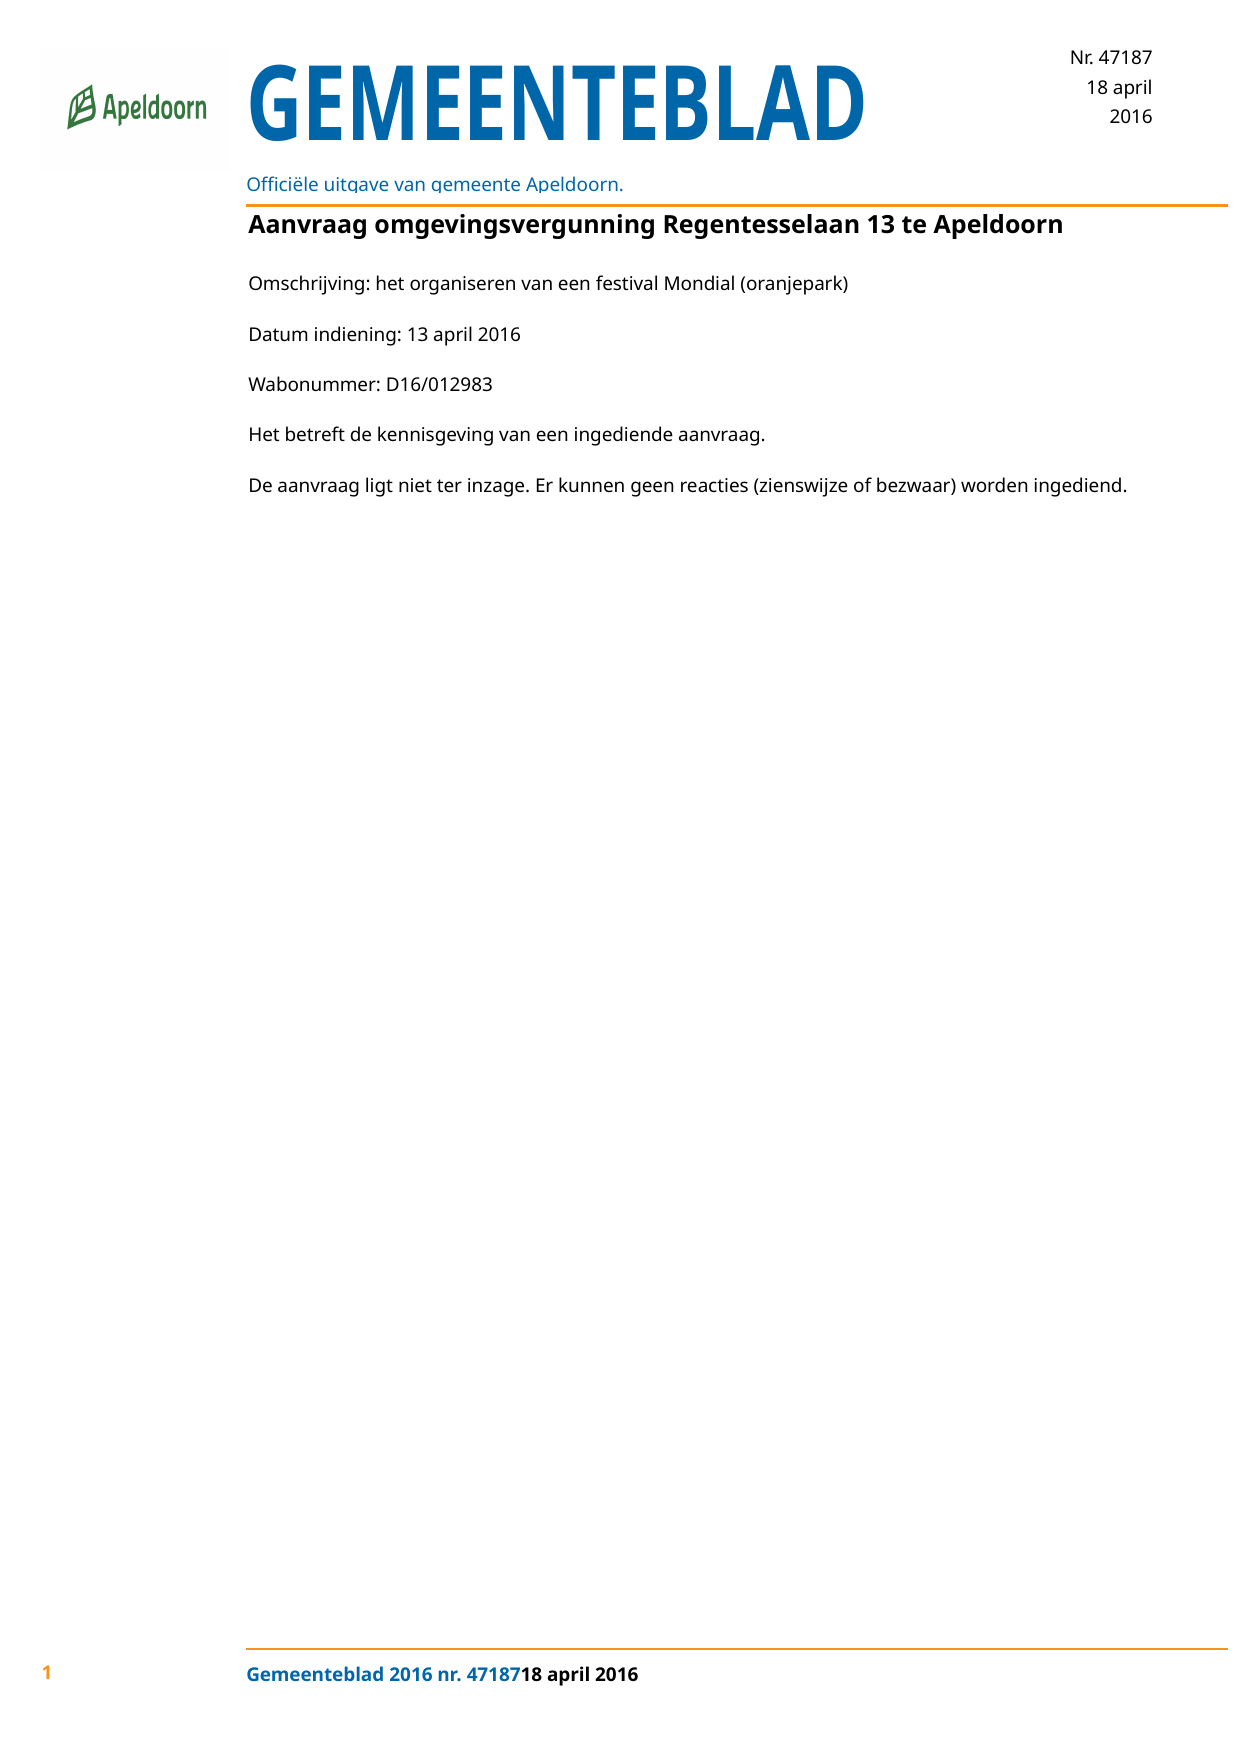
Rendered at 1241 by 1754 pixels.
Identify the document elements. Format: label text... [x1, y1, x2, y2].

text De aanvraag ligt niet ter inzage. Er kunnen geen reacties (zienswijze of bezwaar) worden ingediend. [248, 472, 1152, 498]
text Aanvraag omgevingsvergunning Regentesselaan 13 te Apeldoorn [248, 207, 1152, 241]
text Omschrijving: het organiseren van een festival Mondial (oranjepark) [248, 270, 1152, 296]
text Het betreft de kennisgeving van een ingediende aanvraag. [248, 422, 1152, 447]
text Wabonummer: D16/012983 [248, 371, 1152, 397]
text Datum indiening: 13 april 2016 [248, 321, 1152, 346]
picture [41, 47, 231, 172]
